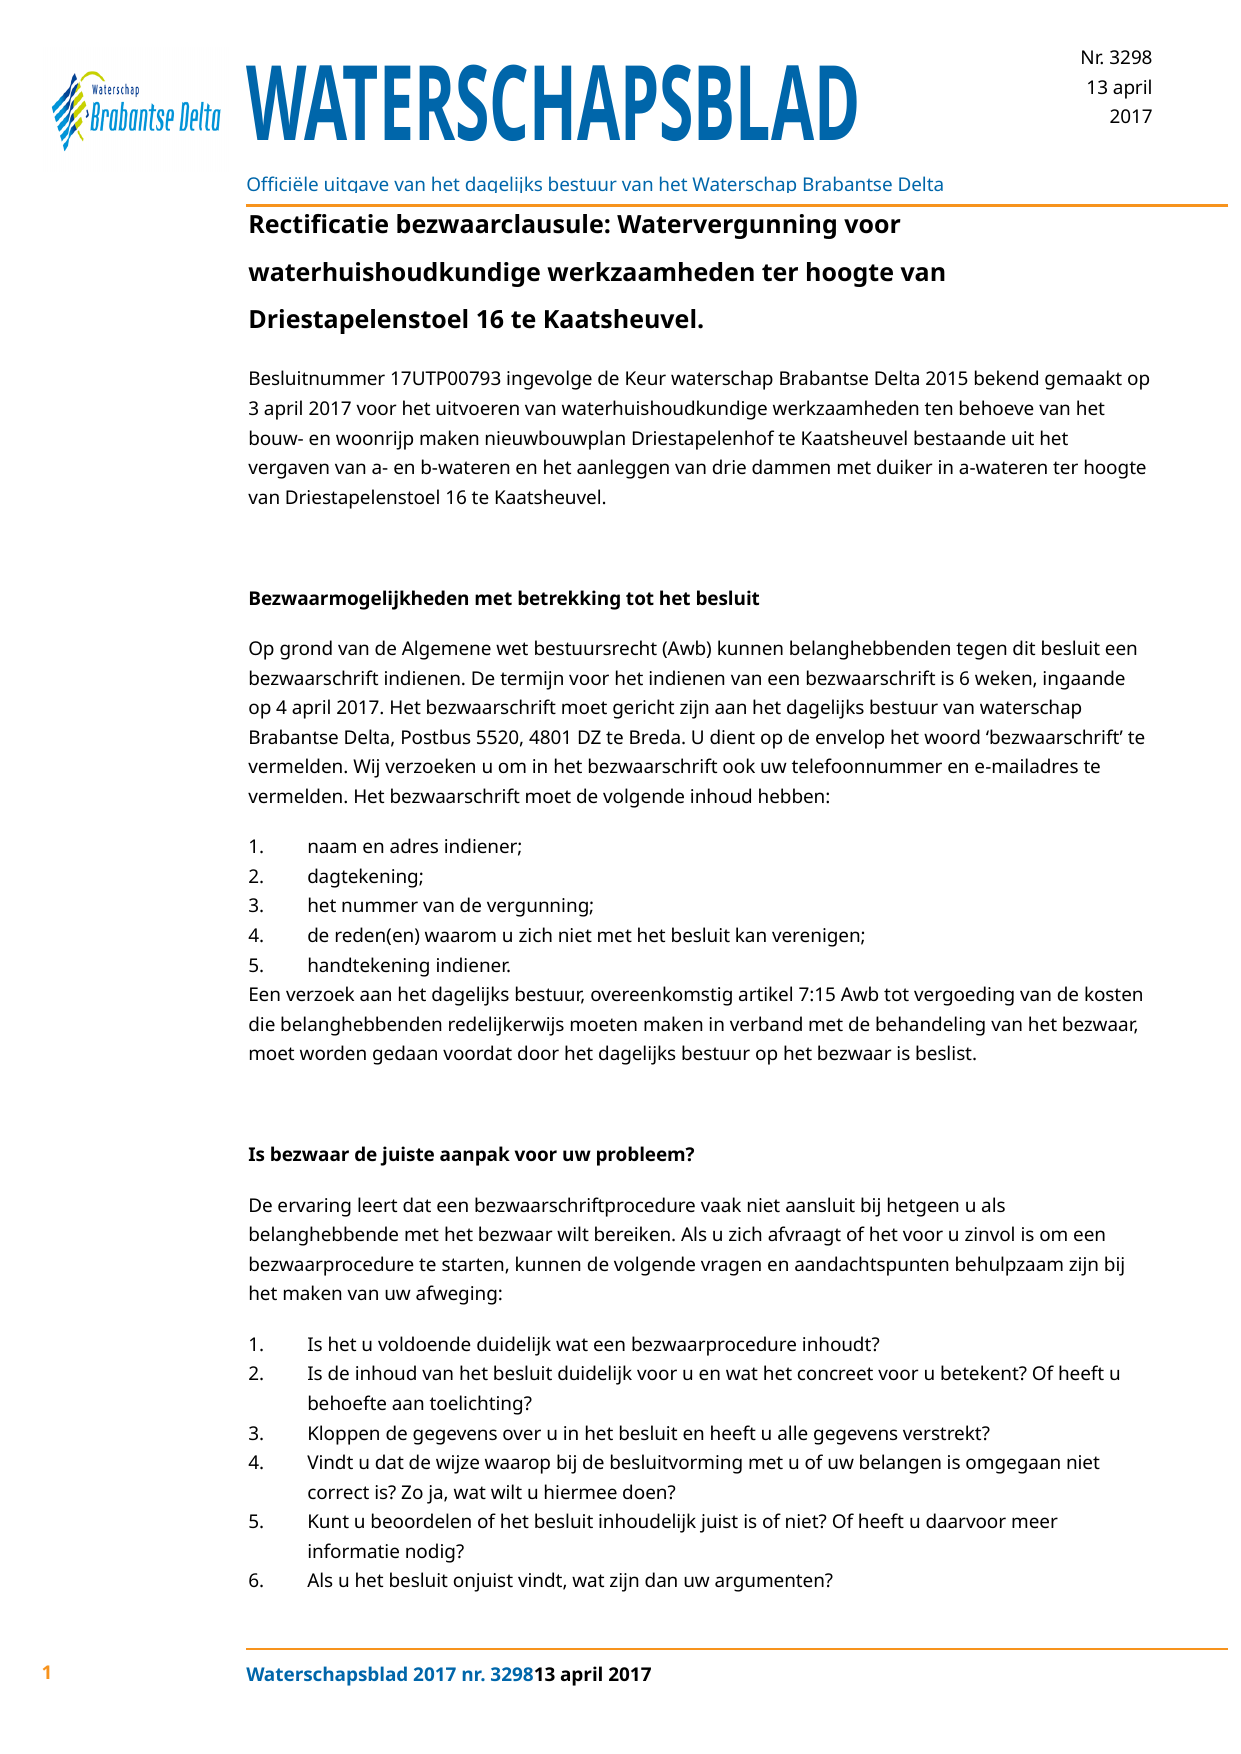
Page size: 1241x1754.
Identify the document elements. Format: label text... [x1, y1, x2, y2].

list dagtekening; [248, 863, 1152, 889]
list Vindt u dat de wijze waarop bij de besluitvorming met u of uw belangen is omgegaan niet correct is? Zo ja, wat wilt u hiermee doen? [248, 1449, 1152, 1504]
list naam en adres indiener; [248, 833, 1152, 859]
text Besluitnummer 17UTP00793 ingevolge de Keur waterschap Brabantse Delta 2015 bekend gemaakt op 3 april 2017 voor het uitvoeren van waterhuishoudkundige werkzaamheden ten behoeve van het bouw- en woonrijp maken nieuwbouwplan Driestapelenhof te Kaatsheuvel bestaande uit het vergaven van a- en b-wateren en het aanleggen van drie dammen met duiker in a-wateren ter hoogte van Driestapelenstoel 16 te Kaatsheuvel. [248, 366, 1152, 509]
list de reden(en) waarom u zich niet met het besluit kan verenigen; [248, 922, 1152, 948]
text Rectificatie bezwaarclausule: Watervergunning voor waterhuishoudkundige werkzaamheden ter hoogte van Driestapelenstoel 16 te Kaatsheuvel. [248, 207, 1152, 336]
text Een verzoek aan het dagelijks bestuur, overeenkomstig artikel 7:15 Awb tot vergoeding van de kosten die belanghebbenden redelijkerwijs moeten maken in verband met de behandeling van het bezwaar, moet worden gedaan voordat door het dagelijks bestuur op het bezwaar is beslist. [248, 981, 1152, 1066]
list Als u het besluit onjuist vindt, wat zijn dan uw argumenten? [248, 1568, 1152, 1593]
text Op grond van de Algemene wet bestuursrecht (Awb) kunnen belanghebbenden tegen dit besluit een bezwaarschrift indienen. De termijn voor het indienen van een bezwaarschrift is 6 weken, ingaande op 4 april 2017. Het bezwaarschrift moet gericht zijn aan het dagelijks bestuur van waterschap Brabantse Delta, Postbus 5520, 4801 DZ te Breda. U dient op de envelop het woord ‘bezwaarschrift’ te vermelden. Wij verzoeken u om in het bezwaarschrift ook uw telefoonnummer en e‑mailadres te vermelden. Het bezwaarschrift moet de volgende inhoud hebben: [248, 635, 1152, 809]
picture [41, 47, 231, 172]
list het nummer van de vergunning; [248, 893, 1152, 918]
list Is het u voldoende duidelijk wat een bezwaarprocedure inhoudt? [248, 1331, 1152, 1357]
list handtekening indiener. [248, 952, 1152, 977]
text Is bezwaar de juiste aanpak voor uw probleem? [248, 1141, 1152, 1167]
text Bezwaarmogelijkheden met betrekking tot het besluit [248, 585, 1152, 610]
list Is de inhoud van het besluit duidelijk voor u en wat het concreet voor u betekent? Of heeft u behoefte aan toelichting? [248, 1361, 1152, 1416]
list Kloppen de gegevens over u in het besluit en heeft u alle gegevens verstrekt? [248, 1420, 1152, 1445]
list Kunt u beoordelen of het besluit inhoudelijk juist is of niet? Of heeft u daarvoor meer informatie nodig? [248, 1508, 1152, 1564]
text De ervaring leert dat een bezwaarschriftprocedure vaak niet aansluit bij hetgeen u als belanghebbende met het bezwaar wilt bereiken. Als u zich afvraagt of het voor u zinvol is om een bezwaarprocedure te starten, kunnen de volgende vragen en aandachtspunten behulpzaam zijn bij het maken van uw afweging: [248, 1192, 1152, 1306]
